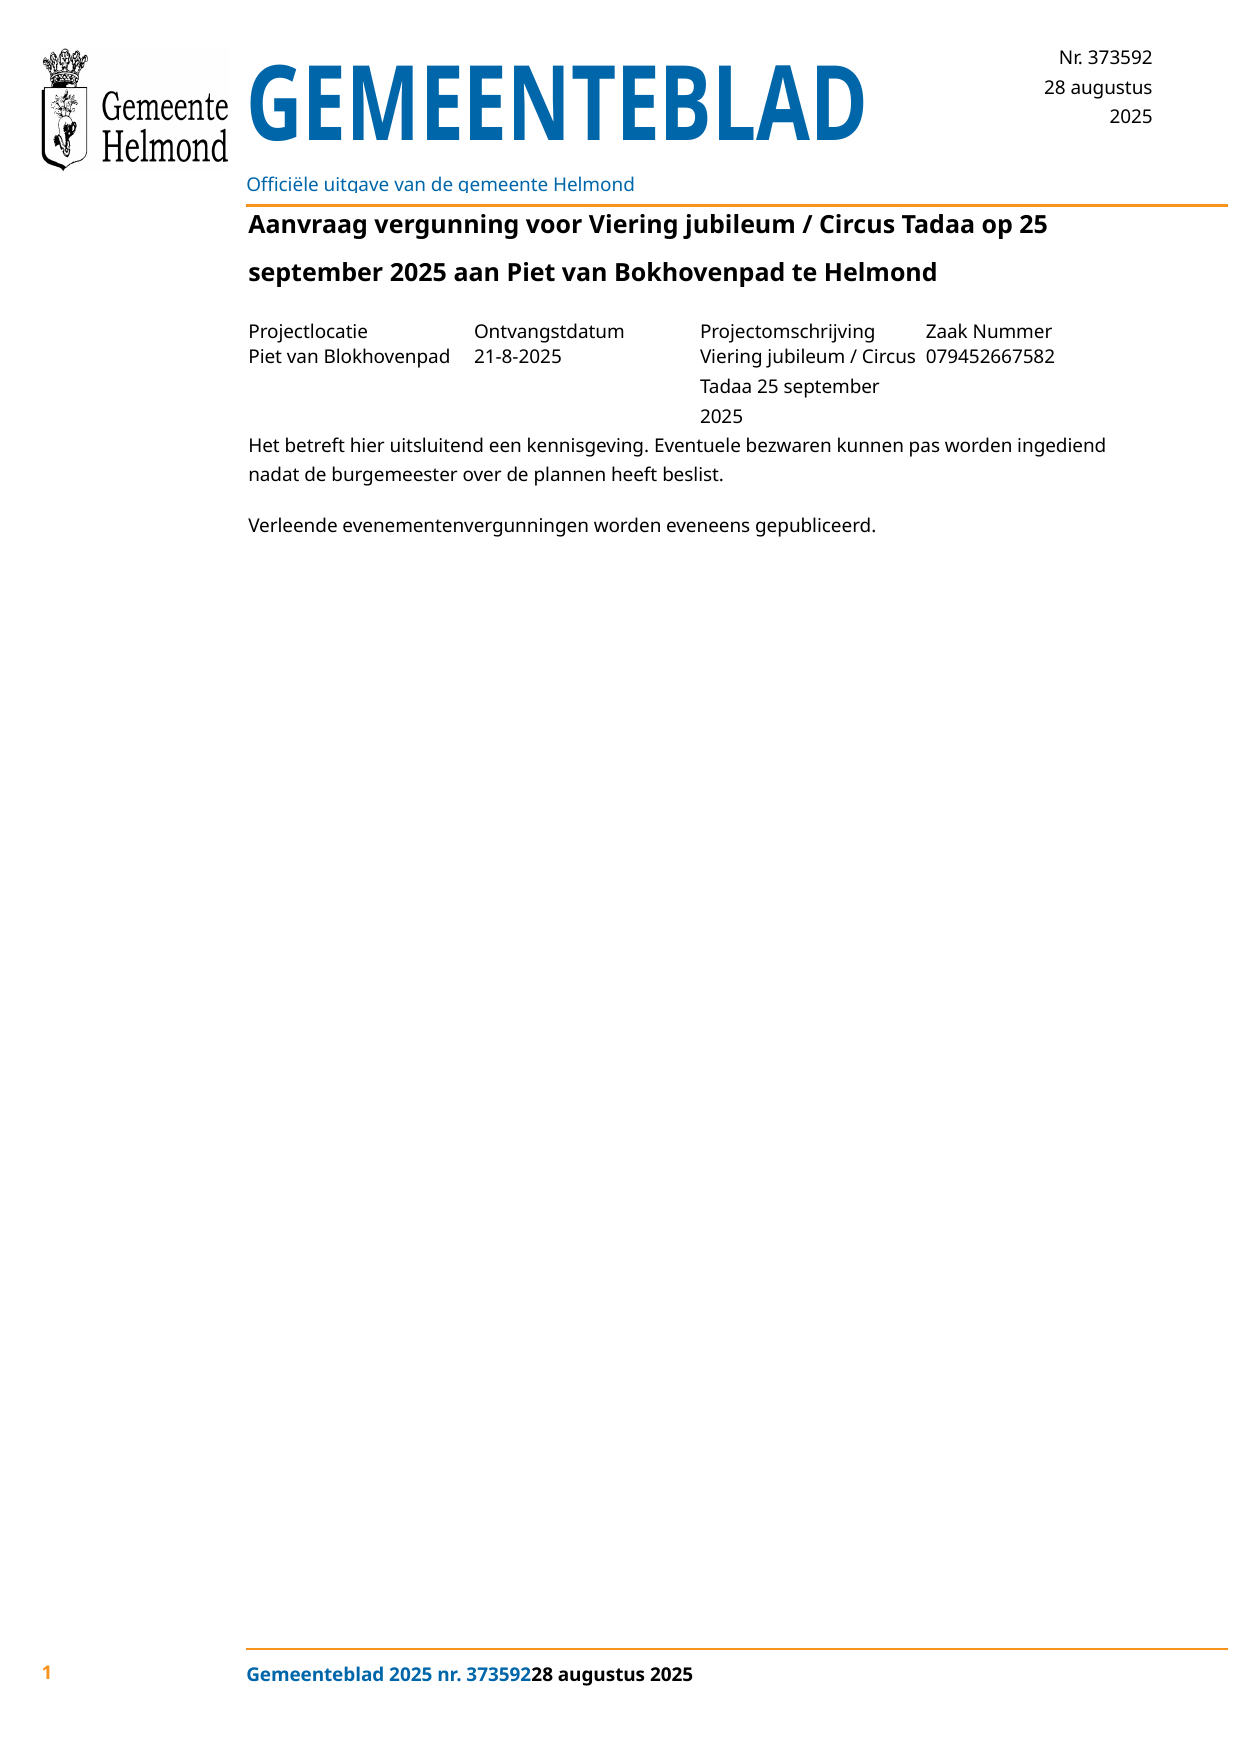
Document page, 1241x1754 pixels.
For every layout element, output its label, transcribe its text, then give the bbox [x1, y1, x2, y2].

table_cell 079452667582 [926, 344, 1152, 429]
table_header Ontvangstdatum [474, 318, 700, 344]
table_cell 21-8-2025 [474, 344, 700, 429]
table_header Projectlocatie [248, 318, 474, 344]
picture [41, 47, 231, 172]
table_header Zaak Nummer [926, 318, 1152, 344]
text Verleende evenementenvergunningen worden eveneens gepubliceerd. [248, 512, 1152, 538]
table_cell Piet van Blokhovenpad [248, 344, 474, 429]
table_header Projectomschrijving [700, 318, 926, 344]
text Aanvraag vergunning voor Viering jubileum / Circus Tadaa op 25 september 2025 aan Piet van Bokhovenpad te Helmond [248, 207, 1152, 288]
text Het betreft hier uitsluitend een kennisgeving. Eventuele bezwaren kunnen pas worden ingediend nadat de burgemeester over de plannen heeft beslist. [248, 432, 1152, 487]
table_cell Viering jubileum / Circus Tadaa 25 september 2025 [700, 344, 926, 429]
